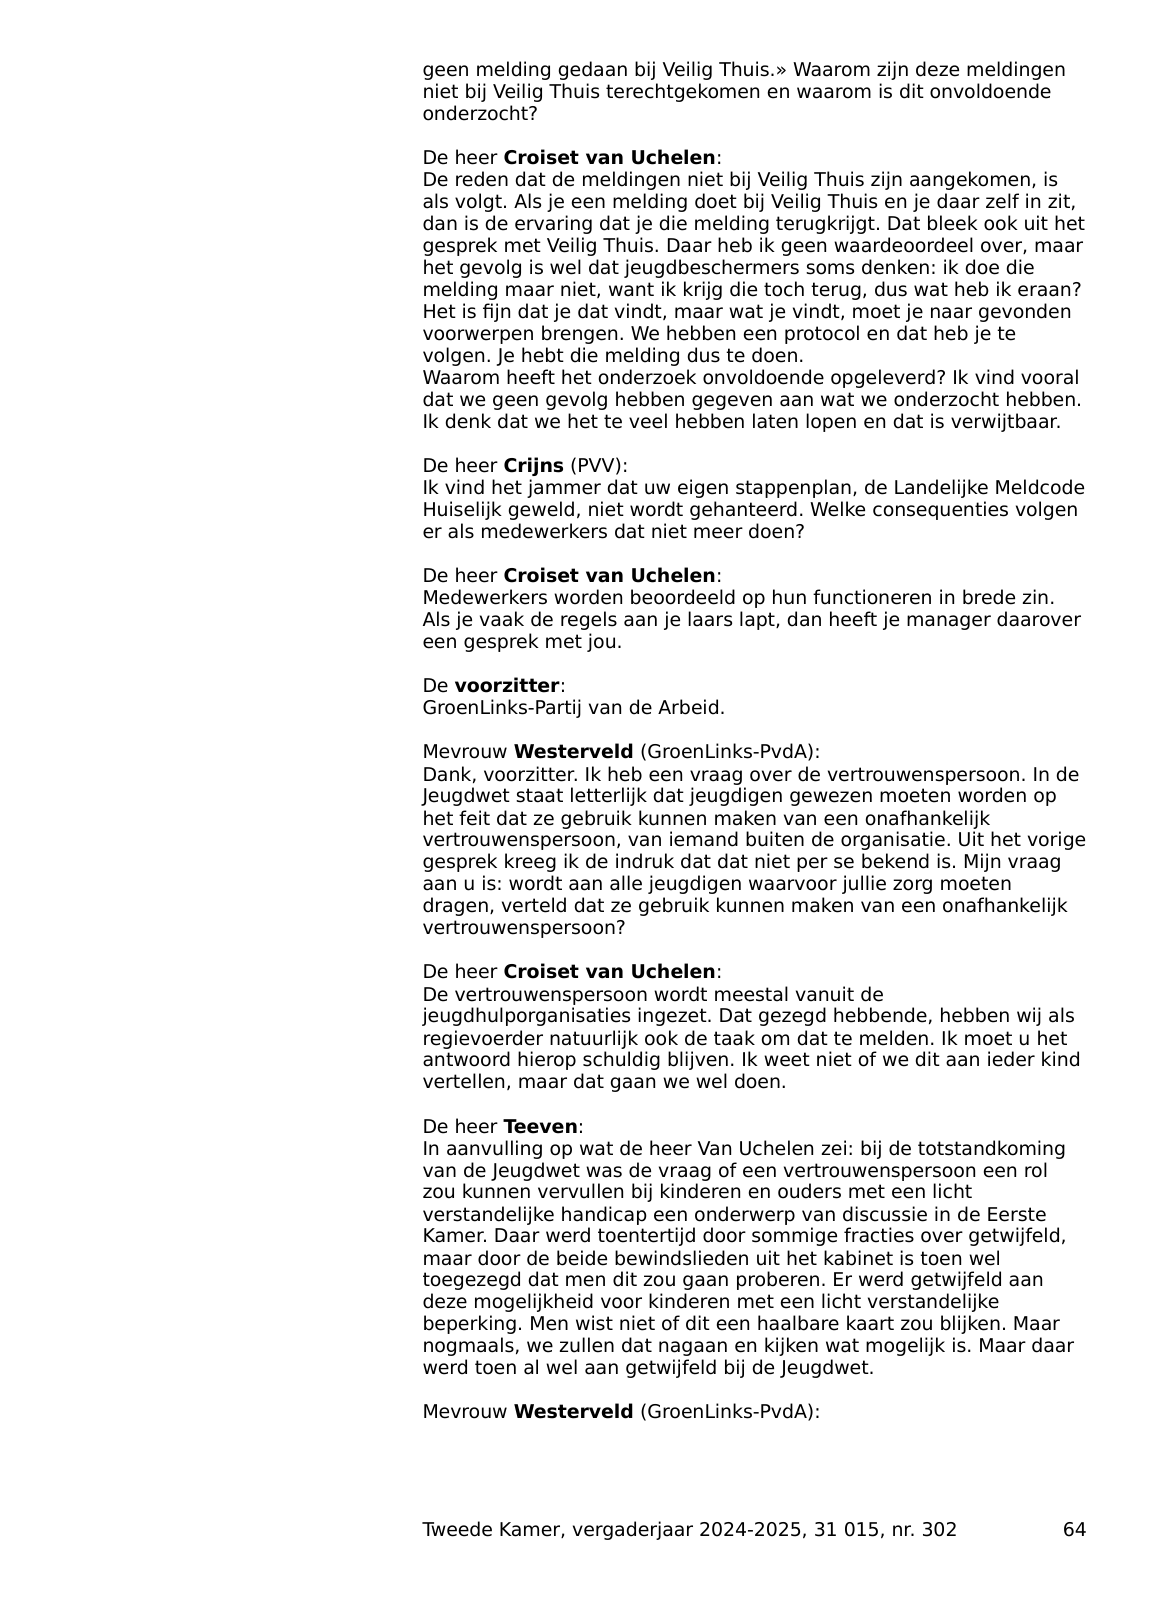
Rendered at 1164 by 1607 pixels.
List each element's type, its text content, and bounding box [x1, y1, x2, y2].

text De heer Crijns (PVV): [422, 455, 1087, 477]
text De heer Croiset van Uchelen: [422, 147, 1087, 169]
text De vertrouwenspersoon wordt meestal vanuit de jeugdhulporganisaties ingezet. Dat gezegd hebbende, hebben wij als regievoerder natuurlijk ook de taak om dat te melden. Ik moet u het antwoord hierop schuldig blijven. Ik weet niet of we dit aan ieder kind vertellen, maar dat gaan we wel doen. [422, 983, 1087, 1093]
text De voorzitter: [422, 675, 1087, 697]
text In aanvulling op wat de heer Van Uchelen zei: bij de totstandkoming van de Jeugdwet was de vraag of een vertrouwenspersoon een rol zou kunnen vervullen bij kinderen en ouders met een licht verstandelijke handicap een onderwerp van discussie in de Eerste Kamer. Daar werd toentertijd door sommige fracties over getwijfeld, maar door de beide bewindslieden uit het kabinet is toen wel toegezegd dat men dit zou gaan proberen. Er werd getwijfeld aan deze mogelijkheid voor kinderen met een licht verstandelijke beperking. Men wist niet of dit een haalbare kaart zou blijken. Maar nogmaals, we zullen dat nagaan en kijken wat mogelijk is. Maar daar werd toen al wel aan getwijfeld bij de Jeugdwet. [422, 1137, 1087, 1379]
text Waarom heeft het onderzoek onvoldoende opgeleverd? Ik vind vooral dat we geen gevolg hebben gegeven aan wat we onderzocht hebben. Ik denk dat we het te veel hebben laten lopen en dat is verwijtbaar. [422, 367, 1087, 433]
text geen melding gedaan bij Veilig Thuis.» Waarom zijn deze meldingen niet bij Veilig Thuis terechtgekomen en waarom is dit onvoldoende onderzocht? [422, 59, 1087, 125]
text De heer Croiset van Uchelen: [422, 565, 1087, 587]
text Ik vind het jammer dat uw eigen stappenplan, de Landelijke Meldcode Huiselijk geweld, niet wordt gehanteerd. Welke consequenties volgen er als medewerkers dat niet meer doen? [422, 477, 1087, 543]
text Mevrouw Westerveld (GroenLinks-PvdA): [422, 741, 1087, 763]
text De reden dat de meldingen niet bij Veilig Thuis zijn aangekomen, is als volgt. Als je een melding doet bij Veilig Thuis en je daar zelf in zit, dan is de ervaring dat je die melding terugkrijgt. Dat bleek ook uit het gesprek met Veilig Thuis. Daar heb ik geen waardeoordeel over, maar het gevolg is wel dat jeugdbeschermers soms denken: ik doe die melding maar niet, want ik krijg die toch terug, dus wat heb ik eraan? Het is fijn dat je dat vindt, maar wat je vindt, moet je naar gevonden voorwerpen brengen. We hebben een protocol en dat heb je te volgen. Je hebt die melding dus te doen. [422, 169, 1087, 367]
text Mevrouw Westerveld (GroenLinks-PvdA): [422, 1401, 1087, 1423]
text De heer Croiset van Uchelen: [422, 961, 1087, 983]
text Medewerkers worden beoordeeld op hun functioneren in brede zin. Als je vaak de regels aan je laars lapt, dan heeft je manager daarover een gesprek met jou. [422, 587, 1087, 653]
text Dank, voorzitter. Ik heb een vraag over de vertrouwenspersoon. In de Jeugdwet staat letterlijk dat jeugdigen gewezen moeten worden op het feit dat ze gebruik kunnen maken van een onafhankelijk vertrouwenspersoon, van iemand buiten de organisatie. Uit het vorige gesprek kreeg ik de indruk dat dat niet per se bekend is. Mijn vraag aan u is: wordt aan alle jeugdigen waarvoor jullie zorg moeten dragen, verteld dat ze gebruik kunnen maken van een onafhankelijk vertrouwenspersoon? [422, 763, 1087, 939]
text GroenLinks-Partij van de Arbeid. [422, 697, 1087, 719]
text De heer Teeven: [422, 1116, 1087, 1137]
